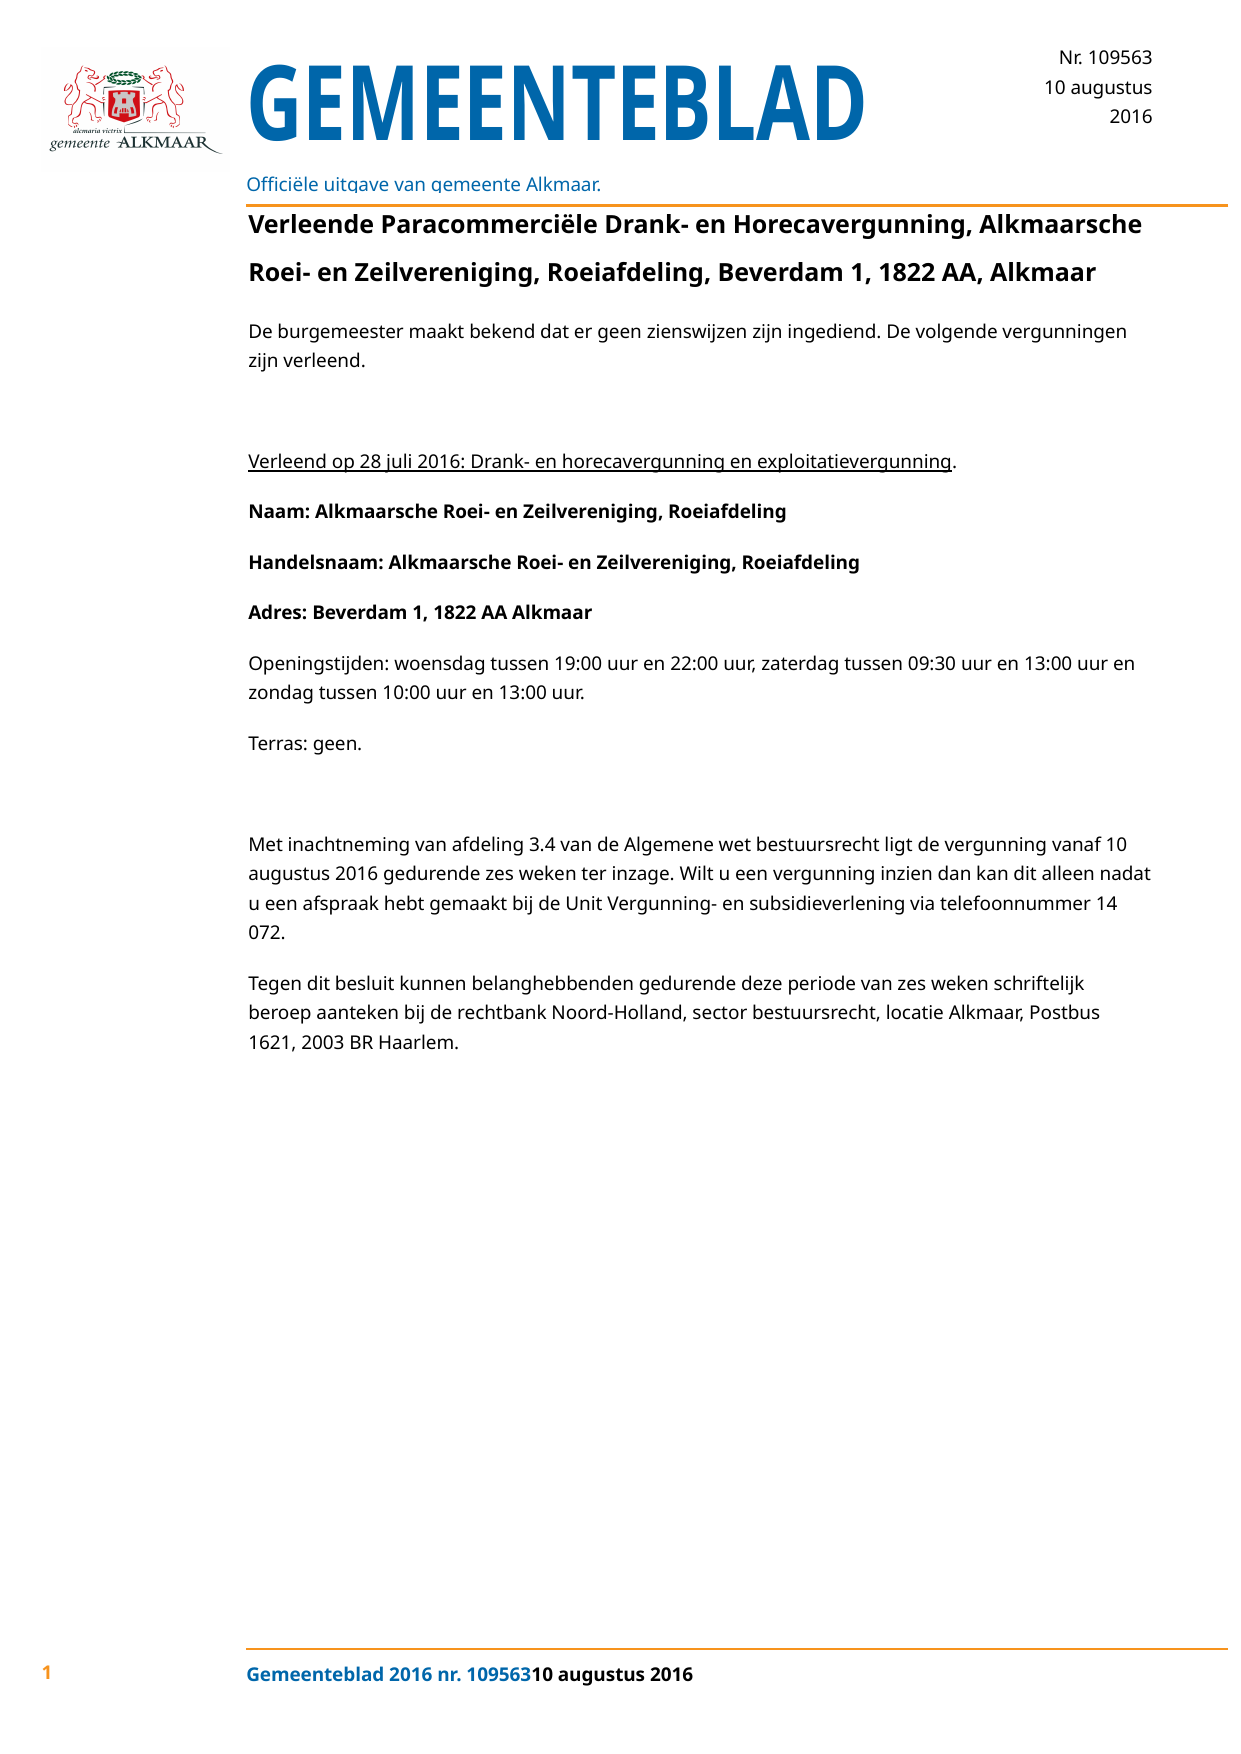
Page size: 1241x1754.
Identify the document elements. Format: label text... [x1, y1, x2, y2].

text Verleende Paracommerciële Drank- en Horecavergunning, Alkmaarsche Roei- en Zeilvereniging, Roeiafdeling, Beverdam 1, 1822 AA, Alkmaar [248, 207, 1152, 288]
text Handelsnaam: Alkmaarsche Roei- en Zeilvereniging, Roeiafdeling [248, 549, 1152, 575]
text Met inachtneming van afdeling 3.4 van de Algemene wet bestuursrecht ligt de vergunning vanaf 10 augustus 2016 gedurende zes weken ter inzage. Wilt u een vergunning inzien dan kan dit alleen nadat u een afspraak hebt gemaakt bij de Unit Vergunning- en subsidieverlening via telefoonnummer 14 072. [248, 831, 1152, 945]
text Naam: Alkmaarsche Roei- en Zeilvereniging, Roeiafdeling [248, 499, 1152, 524]
text Openingstijden: woensdag tussen 19:00 uur en 22:00 uur, zaterdag tussen 09:30 uur en 13:00 uur en zondag tussen 10:00 uur en 13:00 uur. [248, 650, 1152, 705]
text Verleend op 28 juli 2016: Drank- en horecavergunning en exploitatievergunning. [248, 448, 1152, 474]
text Tegen dit besluit kunnen belanghebbenden gedurende deze periode van zes weken schriftelijk beroep aanteken bij de rechtbank Noord-Holland, sector bestuursrecht, locatie Alkmaar, Postbus 1621, 2003 BR Haarlem. [248, 970, 1152, 1055]
text Adres: Beverdam 1, 1822 AA Alkmaar [248, 599, 1152, 625]
text Terras: geen. [248, 730, 1152, 756]
picture [41, 47, 231, 172]
text De burgemeester maakt bekend dat er geen zienswijzen zijn ingediend. De volgende vergunningen zijn verleend. [248, 318, 1152, 373]
